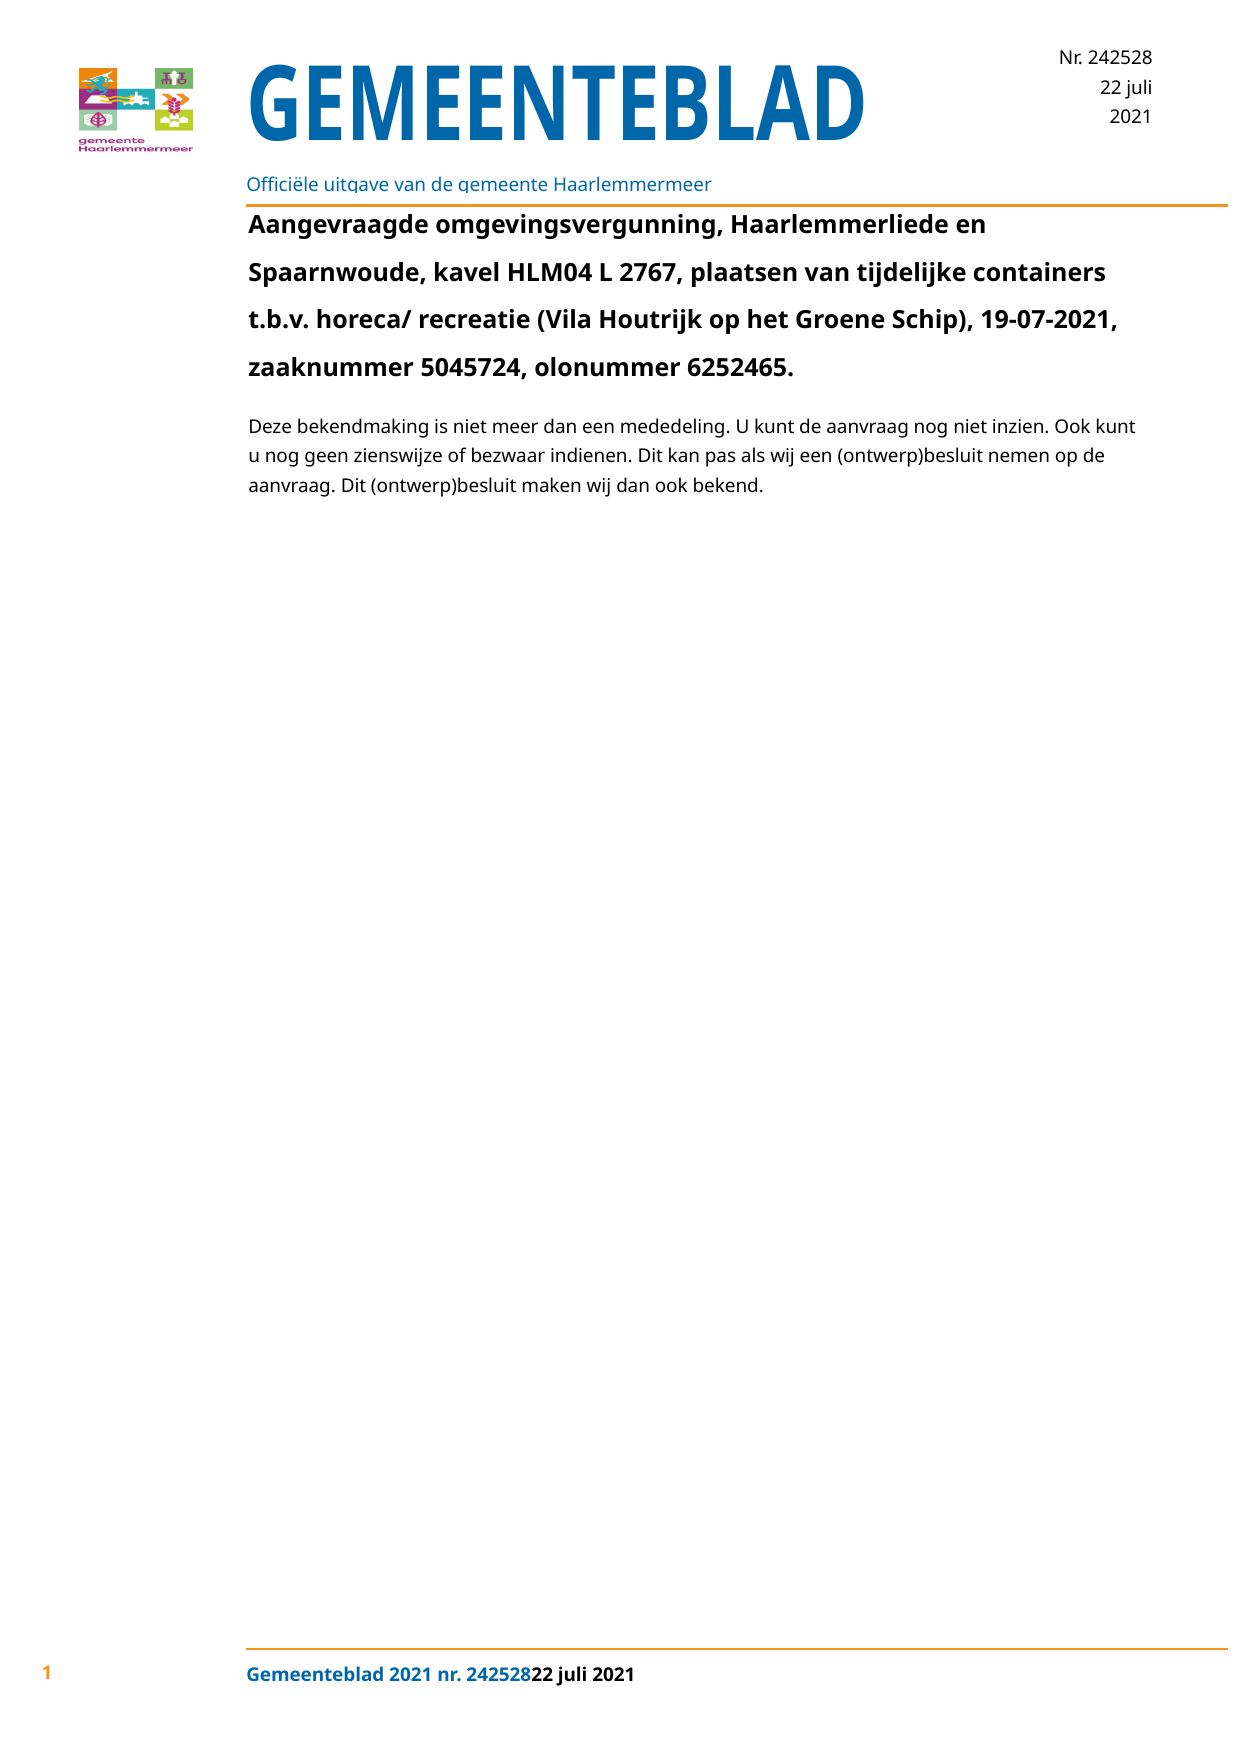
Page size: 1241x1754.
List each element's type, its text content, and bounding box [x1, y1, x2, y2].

picture [41, 47, 231, 172]
text Aangevraagde omgevingsvergunning, Haarlemmerliede en Spaarnwoude, kavel HLM04 L 2767, plaatsen van tijdelijke containers t.b.v. horeca/ recreatie (Vila Houtrijk op het Groene Schip), 19-07-2021, zaaknummer 5045724, olonummer 6252465. [248, 207, 1152, 384]
text Deze bekendmaking is niet meer dan een mededeling. U kunt de aanvraag nog niet inzien. Ook kunt u nog geen zienswijze of bezwaar indienen. Dit kan pas als wij een (ontwerp)besluit nemen op de aanvraag. Dit (ontwerp)besluit maken wij dan ook bekend. [248, 413, 1152, 498]
